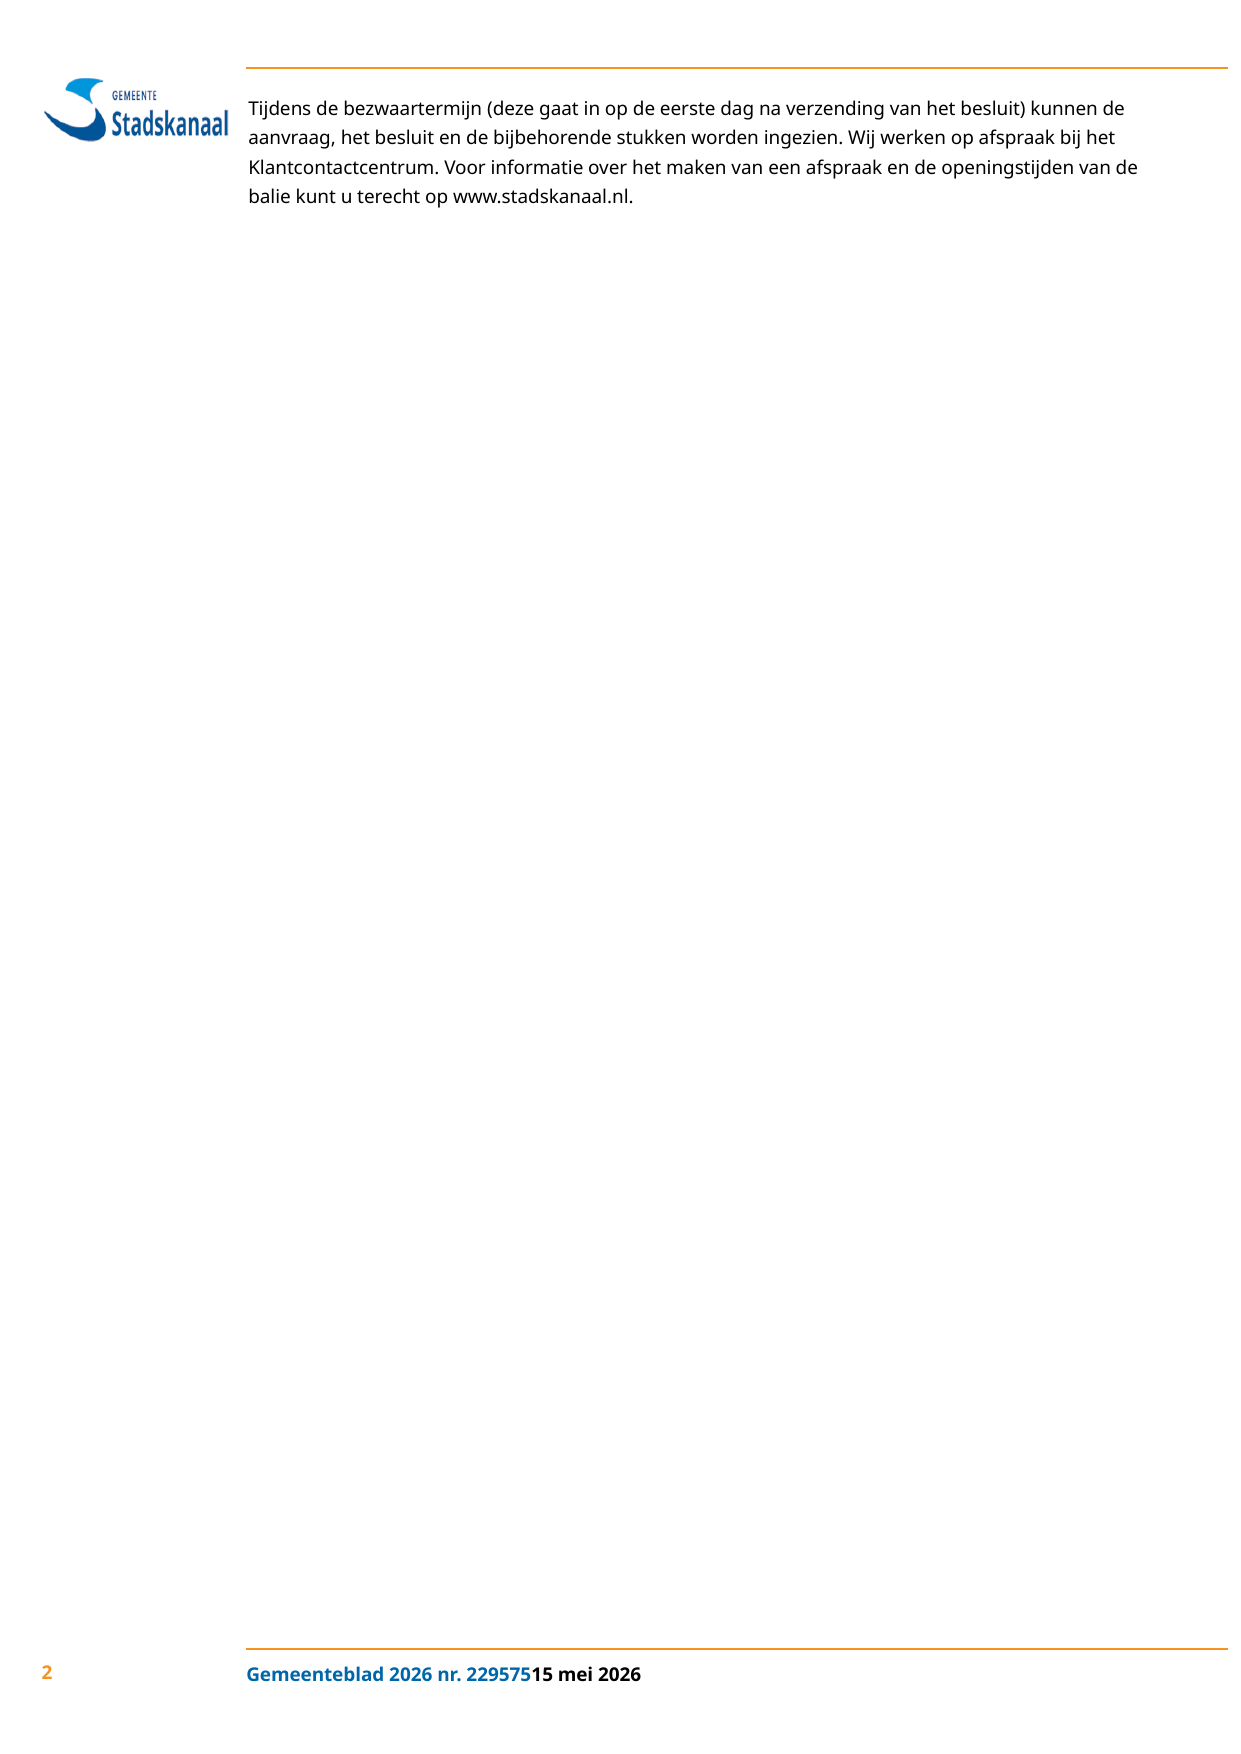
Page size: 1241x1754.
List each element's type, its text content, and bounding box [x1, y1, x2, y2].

text Tijdens de bezwaartermijn (deze gaat in op de eerste dag na verzending van het besluit) kunnen de aanvraag, het besluit en de bijbehorende stukken worden ingezien. Wij werken op afspraak bij het Klantcontactcentrum. Voor informatie over het maken van een afspraak en de openingstijden van de balie kunt u terecht op www.stadskanaal.nl. [248, 95, 1152, 209]
picture [41, 47, 231, 172]
